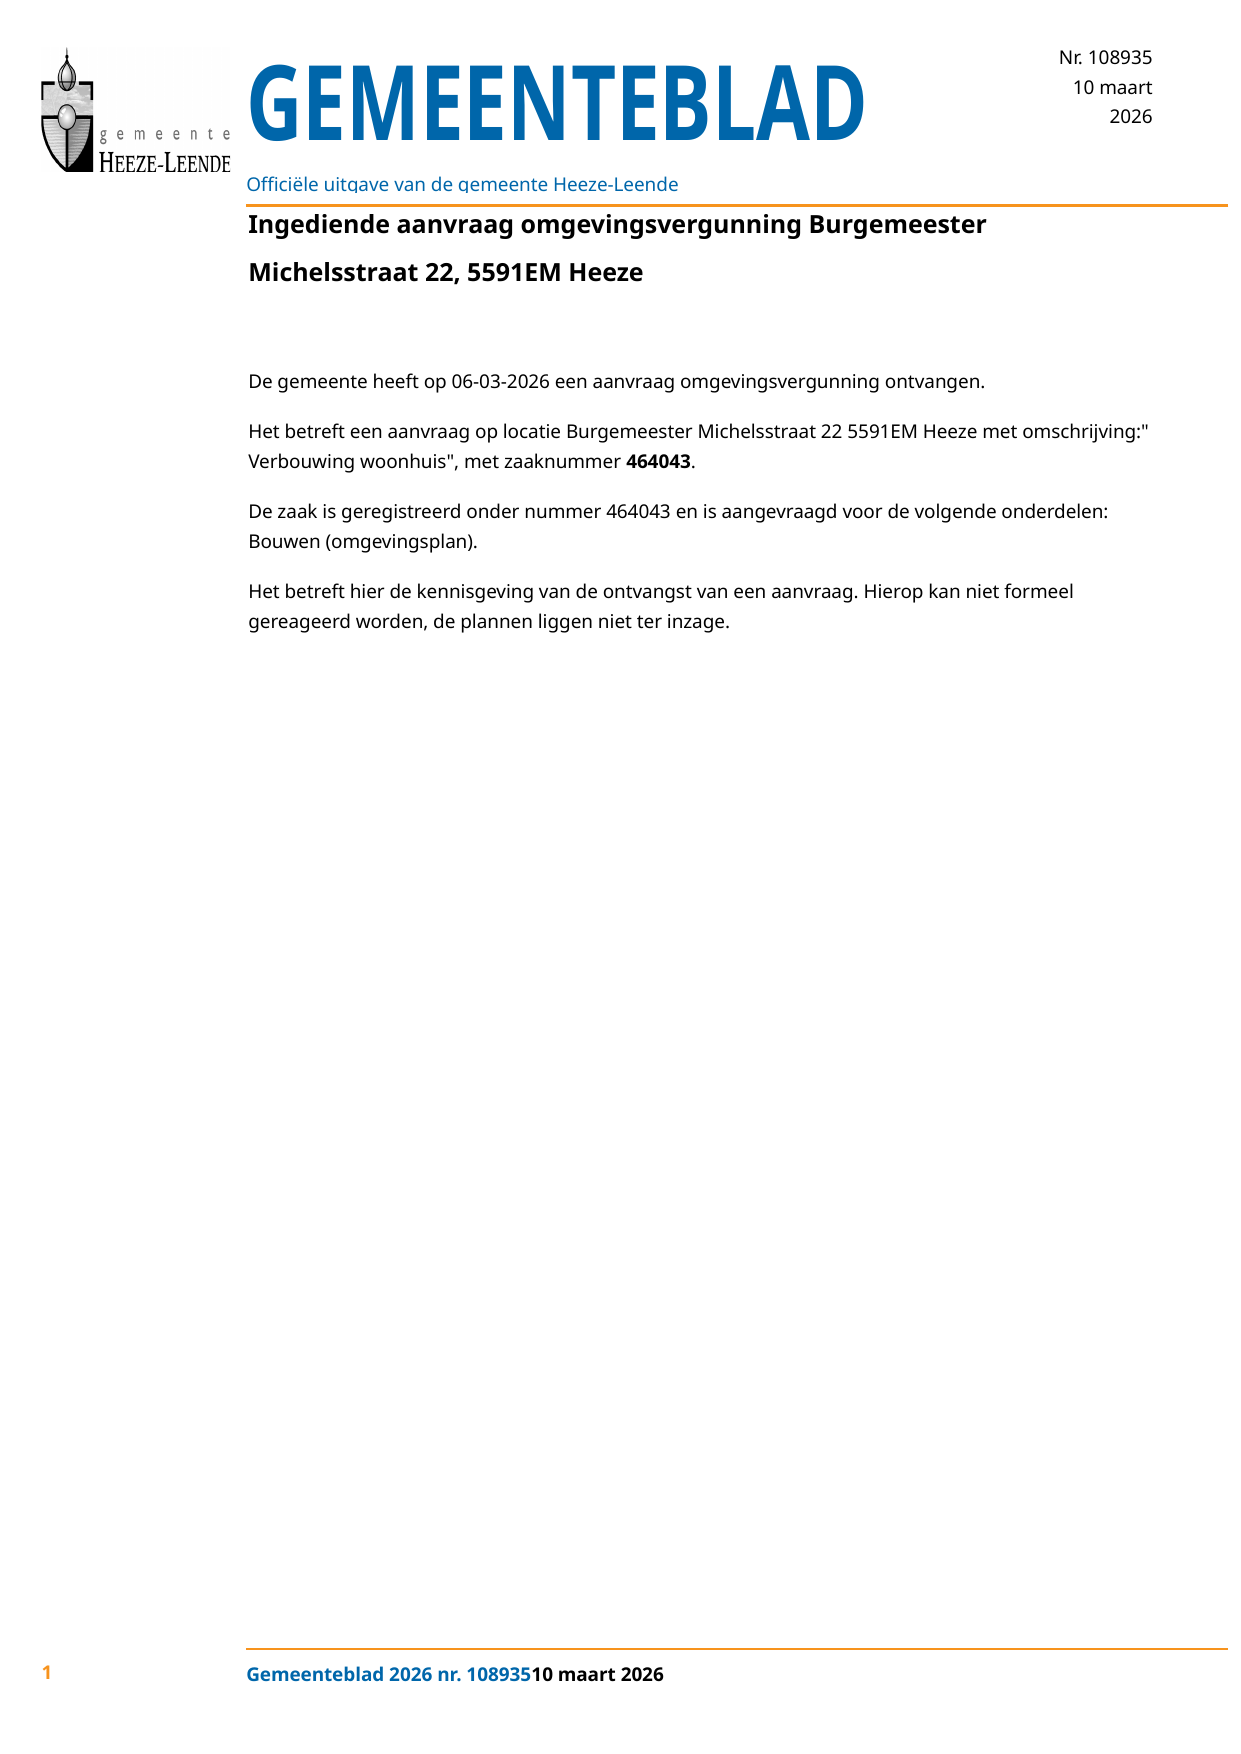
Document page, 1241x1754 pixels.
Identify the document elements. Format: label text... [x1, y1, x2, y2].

text De gemeente heeft op 06-03-2026 een aanvraag omgevingsvergunning ontvangen. [248, 368, 1152, 394]
picture [41, 47, 231, 172]
text Het betreft een aanvraag op locatie Burgemeester Michelsstraat 22 5591EM Heeze met omschrijving:" Verbouwing woonhuis", met zaaknummer 464043. [248, 419, 1152, 474]
text De zaak is geregistreerd onder nummer 464043 en is aangevraagd voor de volgende onderdelen: Bouwen (omgevingsplan). [248, 499, 1152, 554]
text Het betreft hier de kennisgeving van de ontvangst van een aanvraag. Hierop kan niet formeel gereageerd worden, de plannen liggen niet ter inzage. [248, 579, 1152, 634]
text Ingediende aanvraag omgevingsvergunning Burgemeester Michelsstraat 22, 5591EM Heeze [248, 207, 1152, 288]
